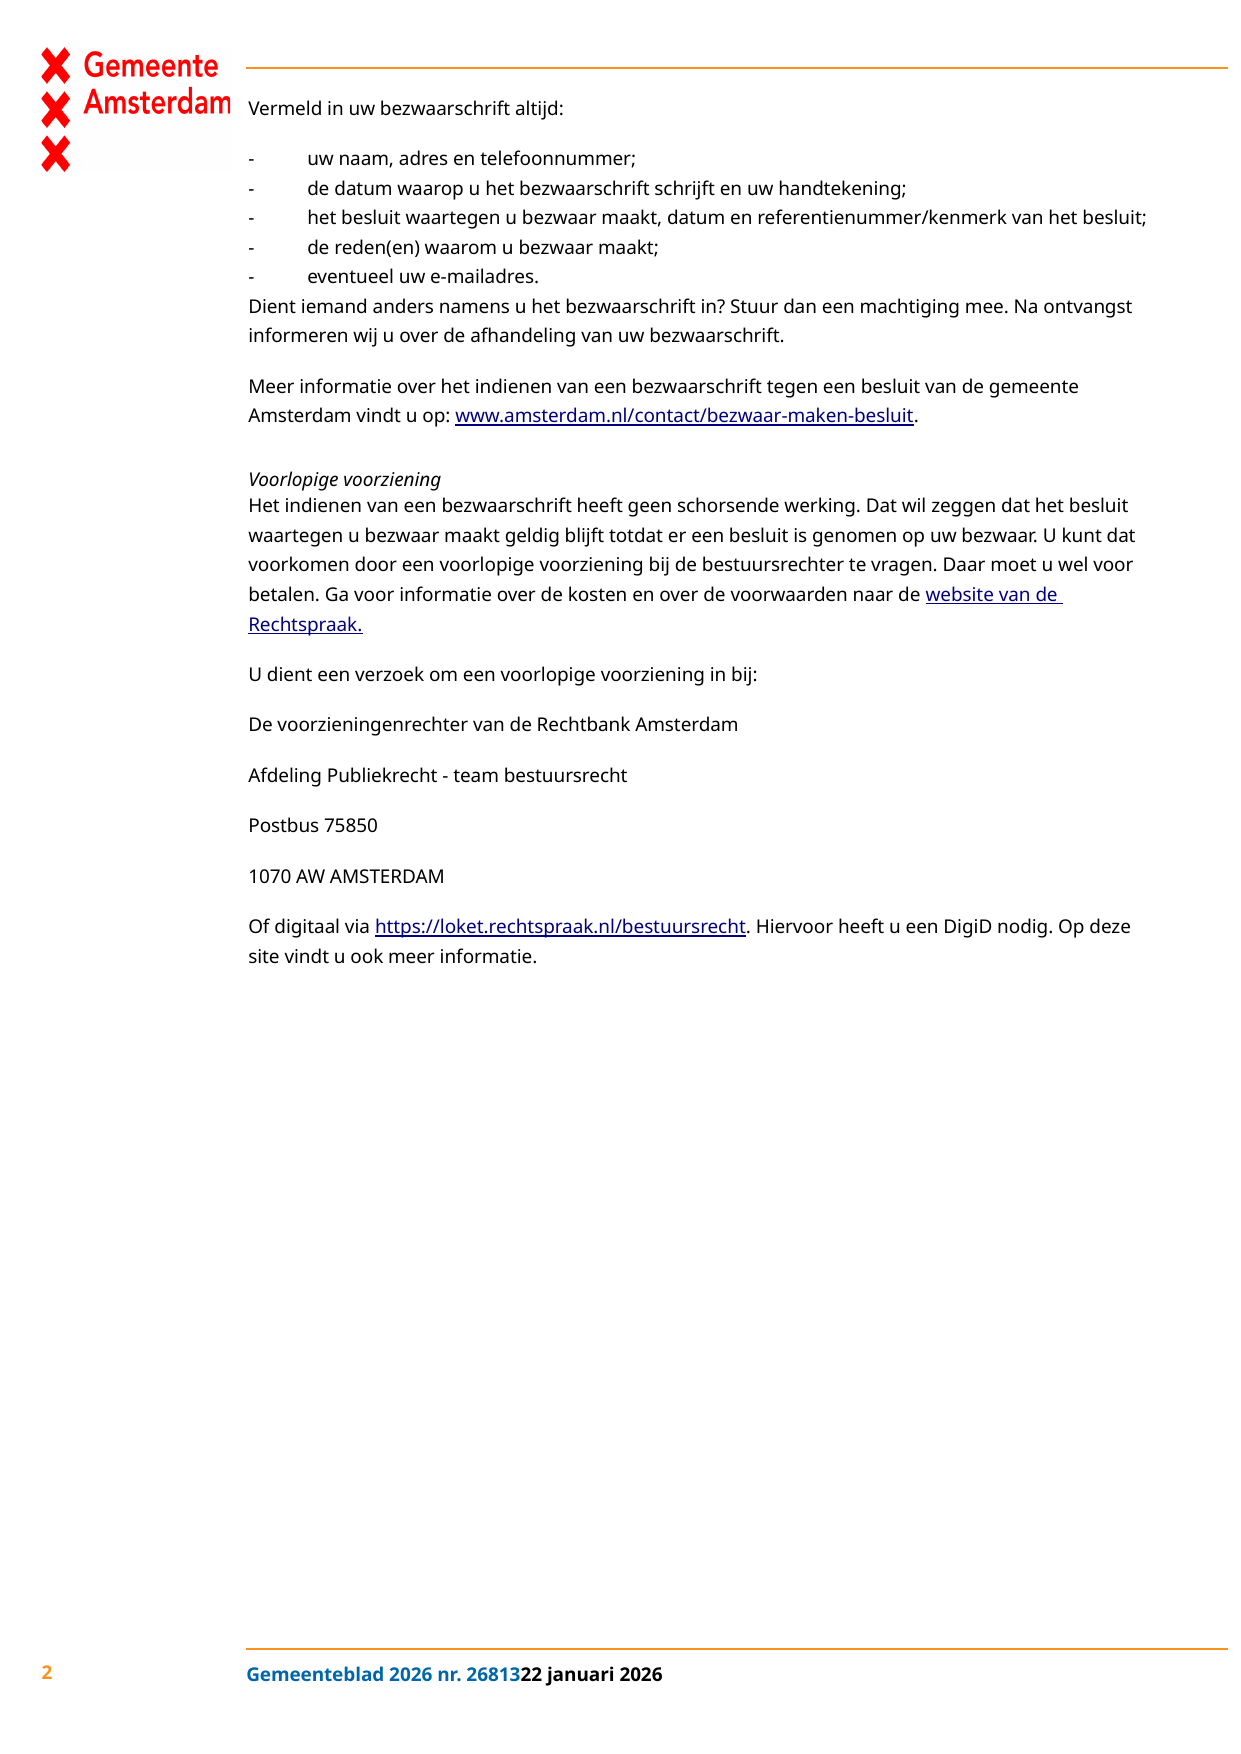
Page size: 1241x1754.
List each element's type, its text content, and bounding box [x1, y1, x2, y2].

text Afdeling Publiekrecht - team bestuursrecht [248, 762, 1152, 788]
list eventueel uw e-mailadres. [248, 263, 1152, 289]
text 1070 AW AMSTERDAM [248, 863, 1152, 888]
text De voorzieningenrechter van de Rechtbank Amsterdam [248, 712, 1152, 737]
text U dient een verzoek om een voorlopige voorziening in bij: [248, 661, 1152, 687]
list de datum waarop u het bezwaarschrift schrijft en uw handtekening; [248, 175, 1152, 201]
text Meer informatie over het indienen van een bezwaarschrift tegen een besluit van de gemeente Amsterdam vindt u op: www.amsterdam.nl/contact/bezwaar-maken-besluit. [248, 373, 1152, 428]
text Het indienen van een bezwaarschrift heeft geen schorsende werking. Dat wil zeggen dat het besluit waartegen u bezwaar maakt geldig blijft totdat er een besluit is genomen op uw bezwaar. U kunt dat voorkomen door een voorlopige voorziening bij de bestuursrechter te vragen. Daar moet u wel voor betalen. Ga voor informatie over de kosten en over de voorwaarden naar de website van de Rechtspraak. [248, 492, 1152, 636]
text Vermeld in uw bezwaarschrift altijd: [248, 95, 1152, 121]
text Of digitaal via https://loket.rechtspraak.nl/bestuursrecht. Hiervoor heeft u een DigiD nodig. Op deze site vindt u ook meer informatie. [248, 913, 1152, 968]
text Dient iemand anders namens u het bezwaarschrift in? Stuur dan een machtiging mee. Na ontvangst informeren wij u over de afhandeling van uw bezwaarschrift. [248, 293, 1152, 348]
picture [41, 47, 231, 172]
list uw naam, adres en telefoonnummer; [248, 145, 1152, 171]
list het besluit waartegen u bezwaar maakt, datum en referentienummer/kenmerk van het besluit; [248, 204, 1152, 230]
text Voorlopige voorziening [248, 467, 1152, 492]
list de reden(en) waarom u bezwaar maakt; [248, 234, 1152, 260]
text Postbus 75850 [248, 812, 1152, 838]
